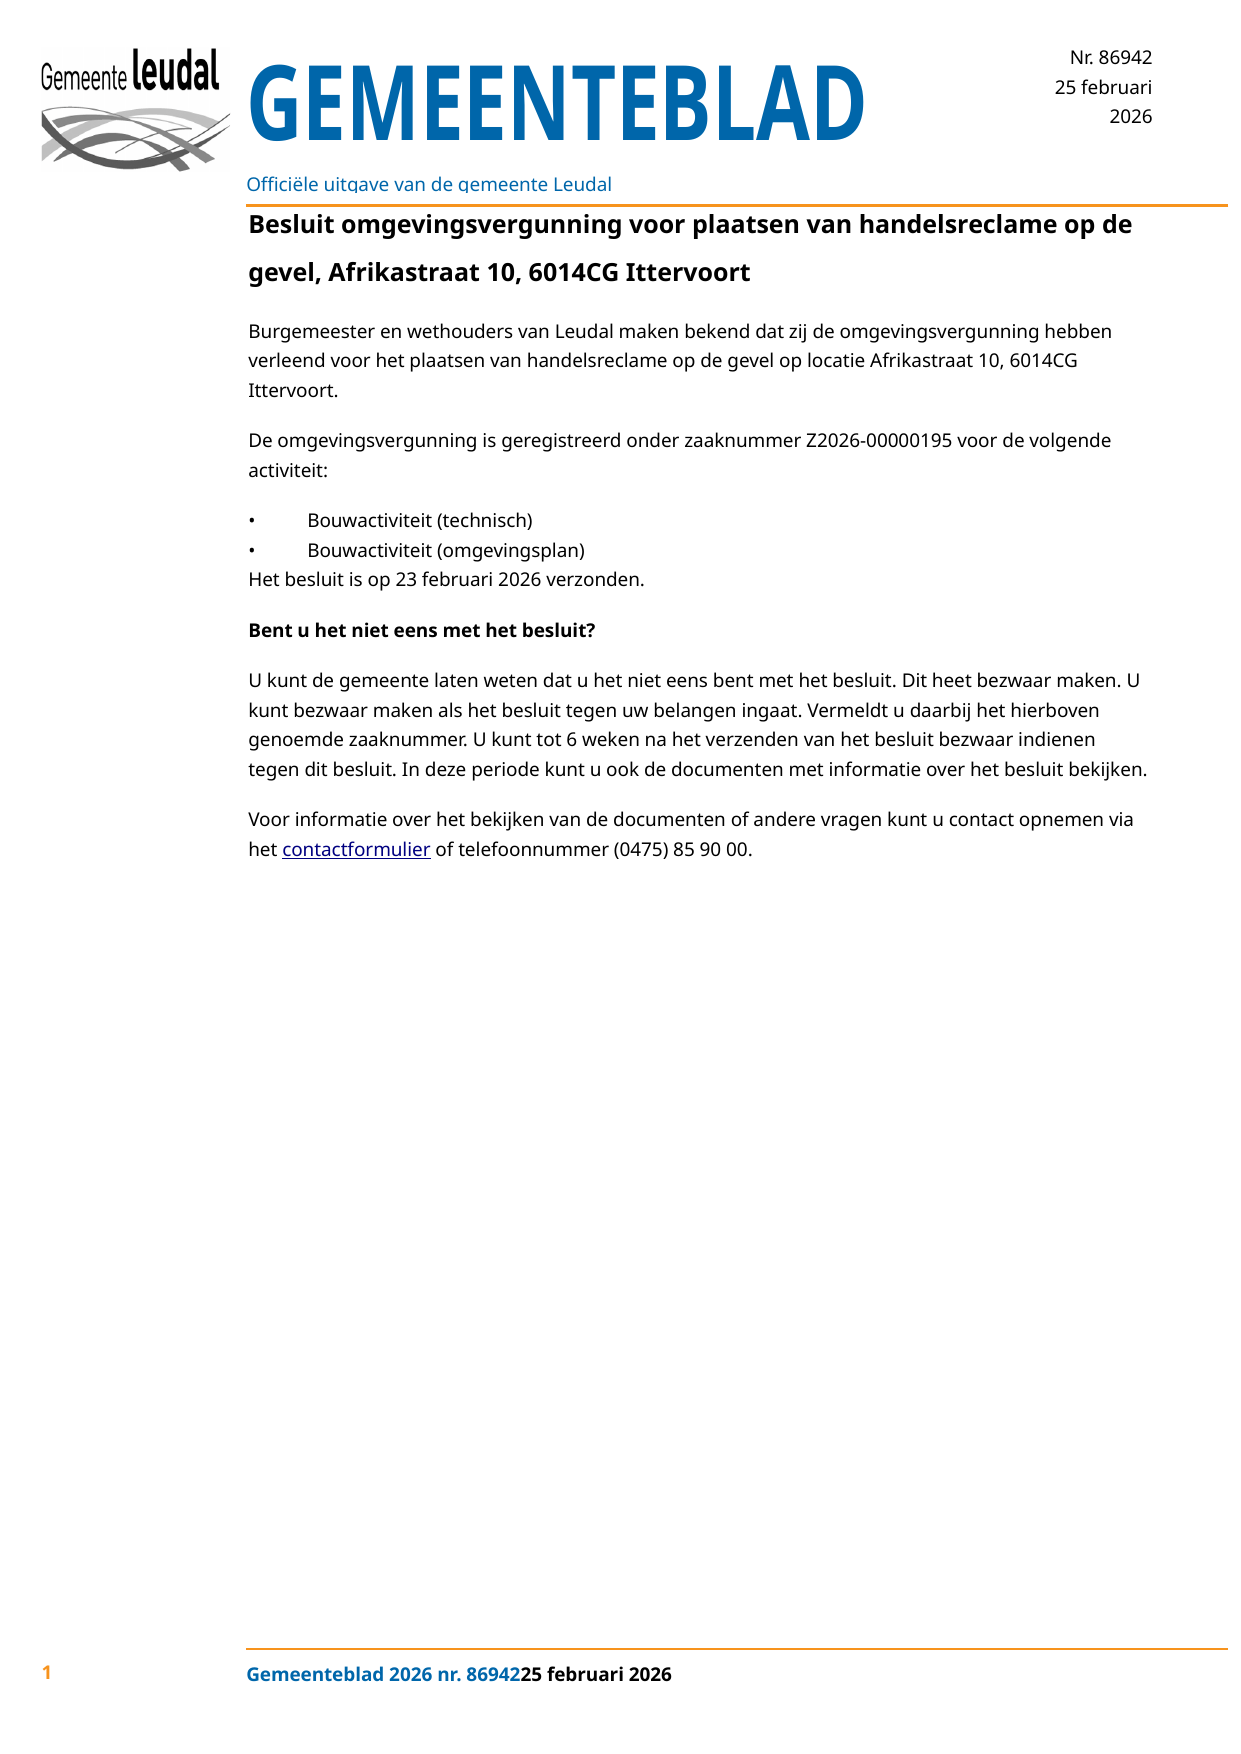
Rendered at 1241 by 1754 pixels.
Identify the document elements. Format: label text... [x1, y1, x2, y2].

text Het besluit is op 23 februari 2026 verzonden. [248, 567, 1152, 592]
text Burgemeester en wethouders van Leudal maken bekend dat zij de omgevingsvergunning hebben verleend voor het plaatsen van handelsreclame op de gevel op locatie Afrikastraat 10, 6014CG Ittervoort. [248, 318, 1152, 403]
list Bouwactiviteit (omgevingsplan) [248, 537, 1152, 563]
text Bent u het niet eens met het besluit? [248, 617, 1152, 643]
text U kunt de gemeente laten weten dat u het niet eens bent met het besluit. Dit heet bezwaar maken. U kunt bezwaar maken als het besluit tegen uw belangen ingaat. Vermeldt u daarbij het hierboven genoemde zaaknummer. U kunt tot 6 weken na het verzenden van het besluit bezwaar indienen tegen dit besluit. In deze periode kunt u ook de documenten met informatie over het besluit bekijken. [248, 667, 1152, 782]
text Voor informatie over het bekijken van de documenten of andere vragen kunt u contact opnemen via het contactformulier of telefoonnummer (0475) 85 90 00. [248, 807, 1152, 862]
text De omgevingsvergunning is geregistreerd onder zaaknummer Z2026-00000195 voor de volgende activiteit: [248, 427, 1152, 483]
picture [41, 47, 231, 172]
list Bouwactiviteit (technisch) [248, 507, 1152, 533]
text Besluit omgevingsvergunning voor plaatsen van handelsreclame op de gevel, Afrikastraat 10, 6014CG Ittervoort [248, 207, 1152, 288]
